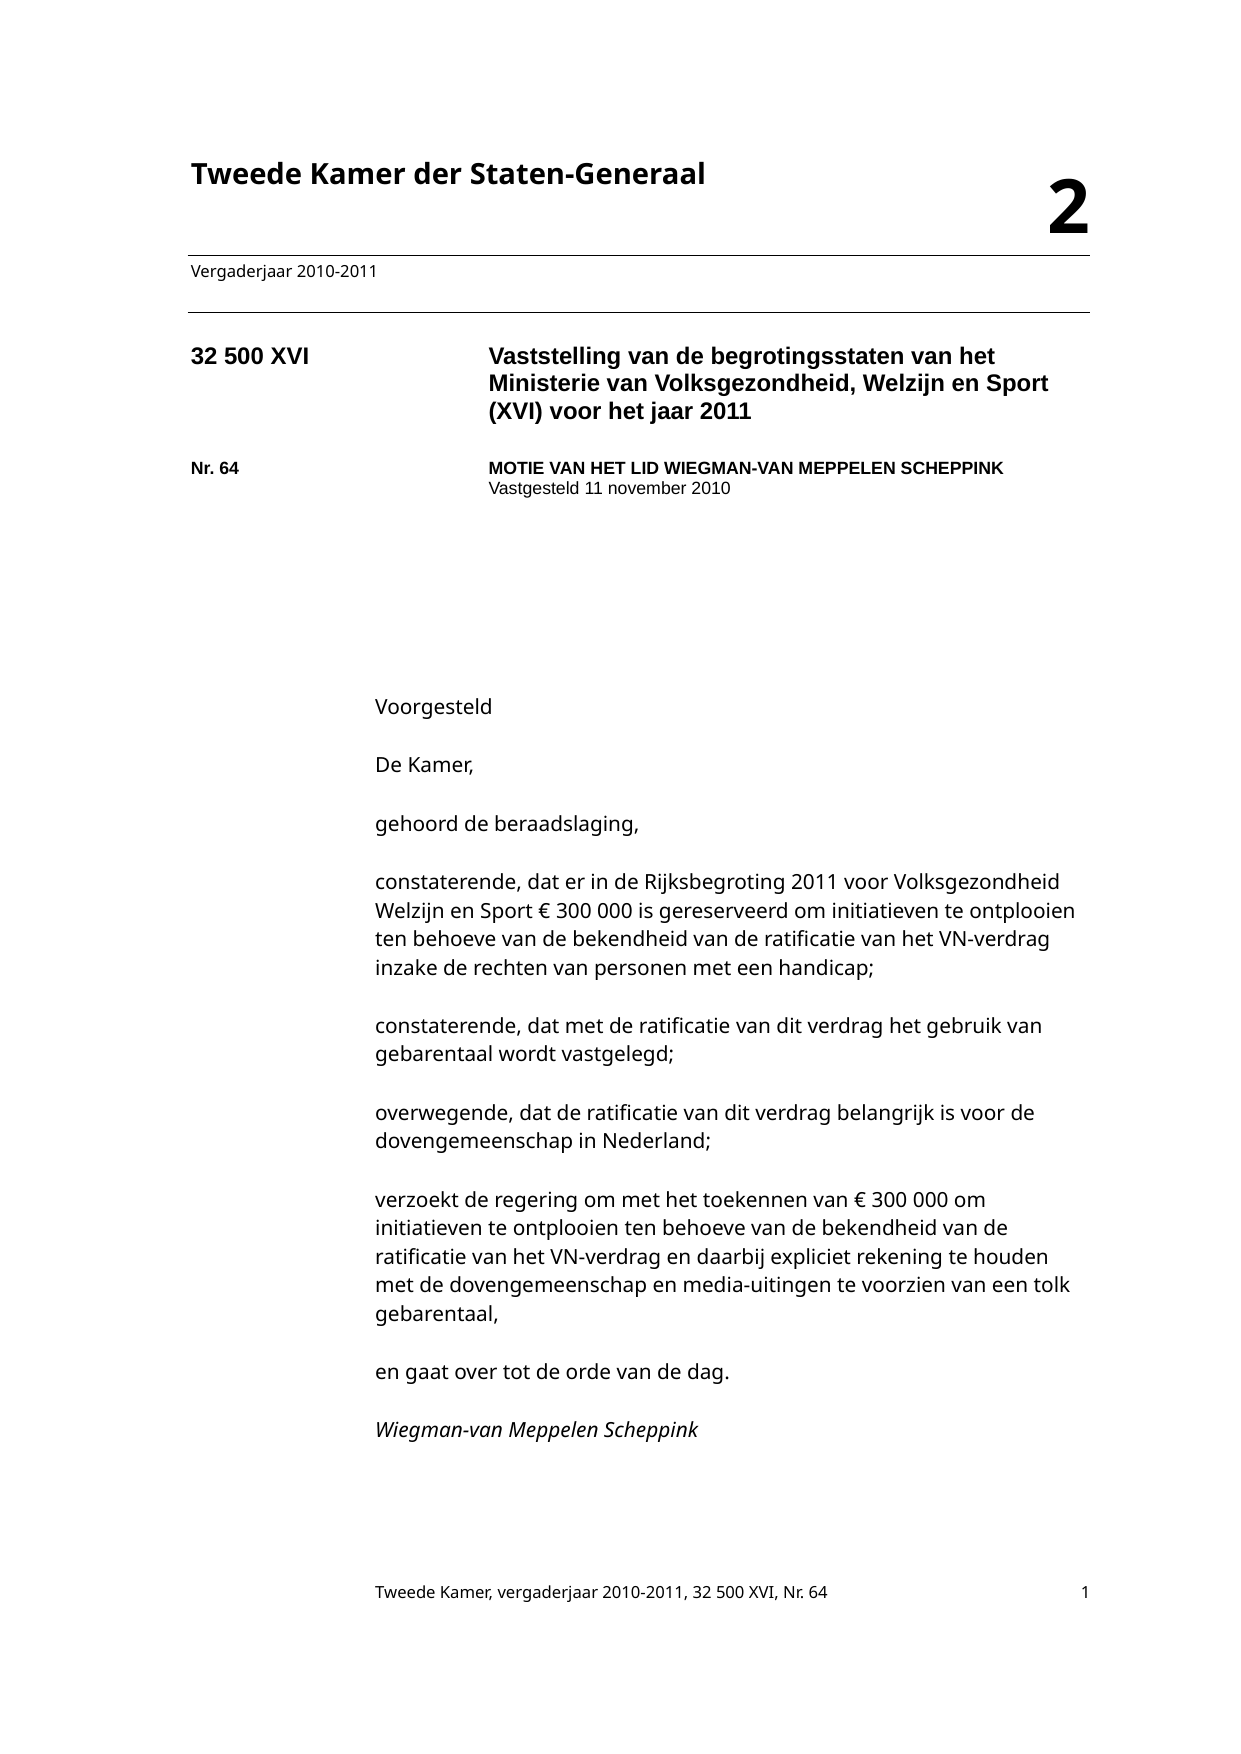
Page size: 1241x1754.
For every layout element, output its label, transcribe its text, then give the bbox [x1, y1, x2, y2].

table_header Tweede Kamer der Staten-Generaal [188, 150, 909, 255]
text De Kamer, [375, 751, 1090, 779]
table_cell 32 500 XVI [188, 339, 485, 454]
table_header 2 [910, 150, 1090, 255]
text constaterende, dat er in de Rijksbegroting 2011 voor Volksgezondheid Welzijn en Sport € 300 000 is gereserveerd om initiatieven te ontplooien ten behoeve van de bekendheid van de ratificatie van het VN-verdrag inzake de rechten van personen met een handicap; [375, 867, 1090, 981]
table_cell [485, 256, 1090, 312]
table_cell Vaststelling van de begrotingsstaten van het Ministerie van Volksgezondheid, Welzijn en Sport (XVI) voor het jaar 2011 [485, 339, 1090, 454]
text verzoekt de regering om met het toekennen van € 300 000 om initiatieven te ontplooien ten behoeve van de bekendheid van de ratificatie van het VN-verdrag en daarbij expliciet rekening te houden met de dovengemeenschap en media-uitingen te voorzien van een tolk gebarentaal, [375, 1185, 1090, 1327]
text overwegende, dat de ratificatie van dit verdrag belangrijk is voor de dovengemeenschap in Nederland; [375, 1098, 1090, 1155]
text gehoord de beraadslaging, [375, 809, 1090, 837]
text constaterende, dat met de ratificatie van dit verdrag het gebruik van gebarentaal wordt vastgelegd; [375, 1011, 1090, 1068]
table_cell [188, 313, 485, 339]
text en gaat over tot de orde van de dag. [375, 1357, 1090, 1386]
table_cell [485, 313, 1090, 339]
table_cell Nr. 64 [188, 455, 485, 573]
table_cell Vergaderjaar 2010-2011 [188, 256, 485, 312]
table_cell MOTIE VAN HET LID WIEGMAN-VAN MEPPELEN SCHEPPINK Vastgesteld 11 november 2010 [485, 455, 1090, 573]
text Wiegman-van Meppelen Scheppink [375, 1416, 1090, 1444]
text Voorgesteld [375, 692, 1090, 721]
